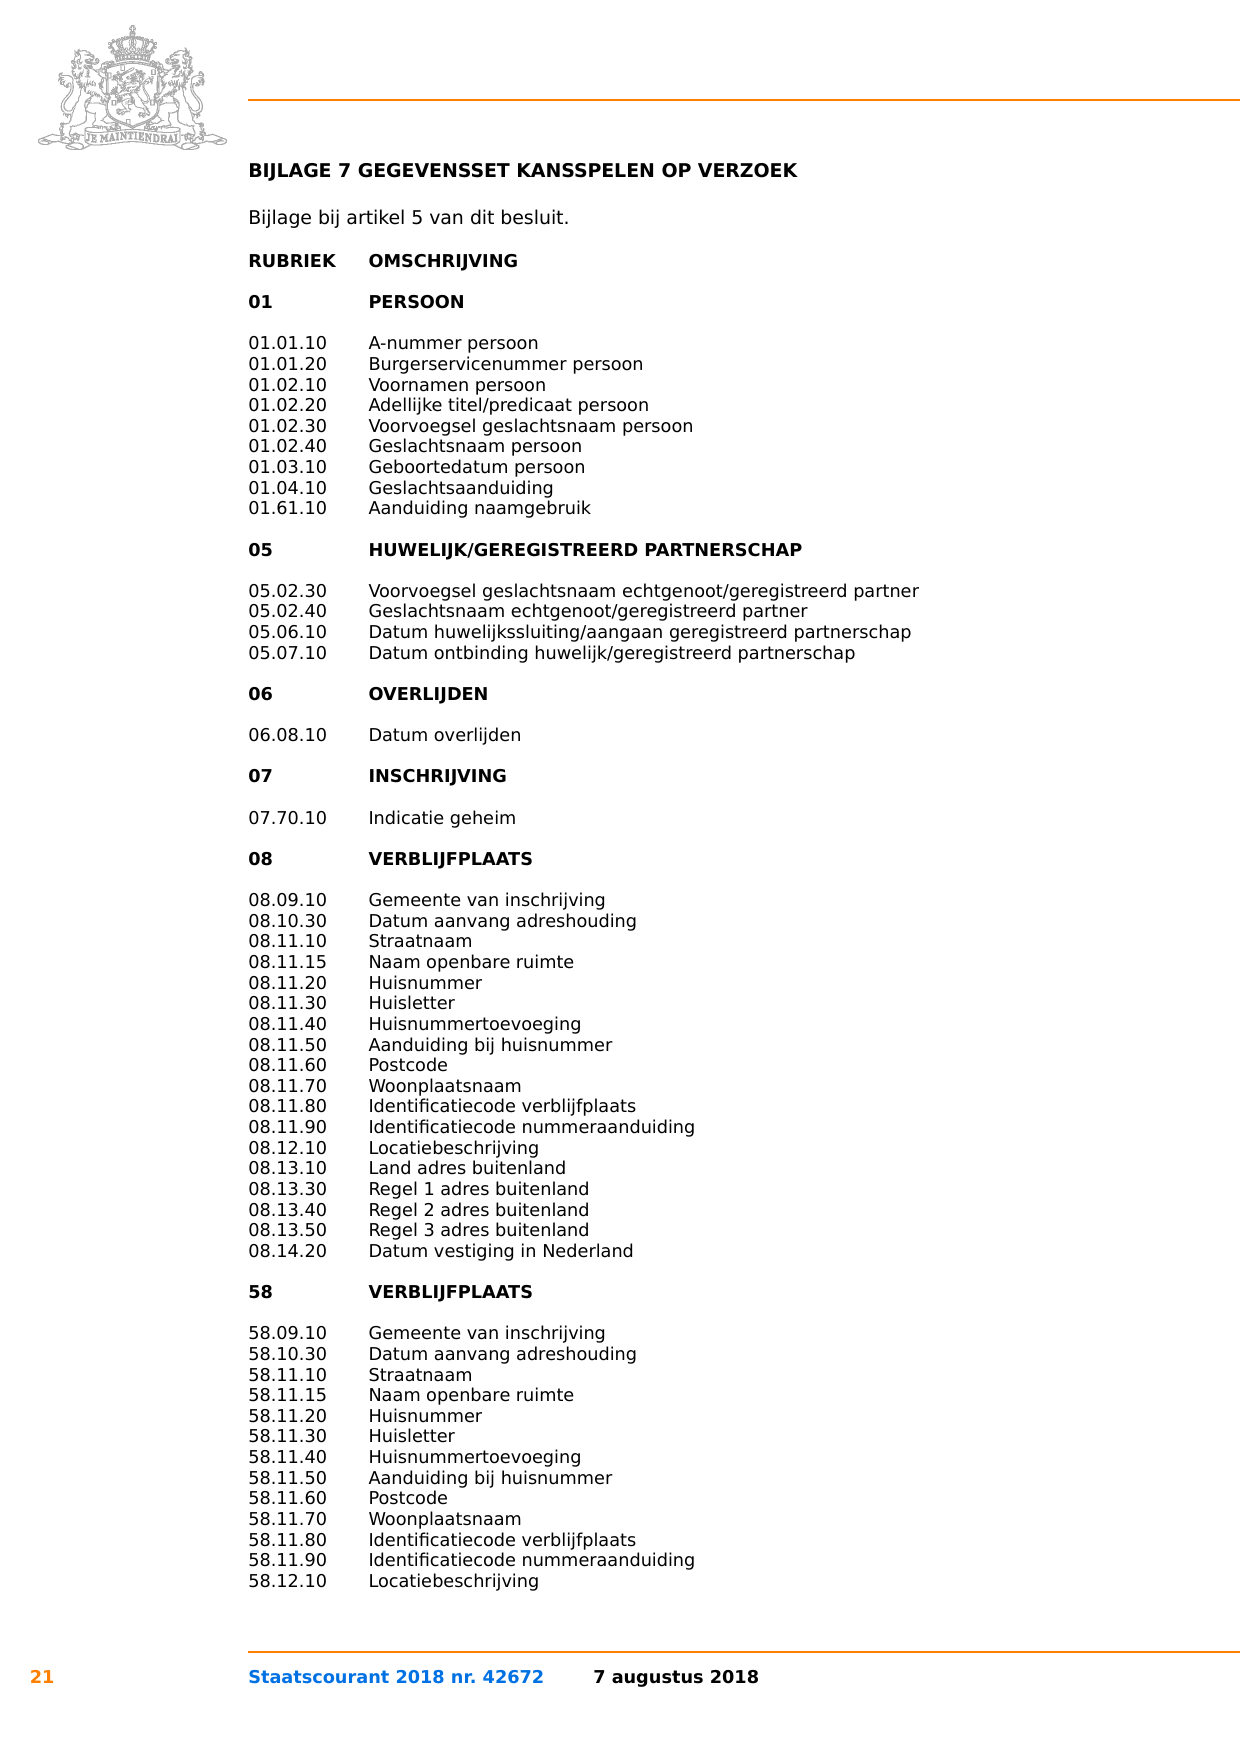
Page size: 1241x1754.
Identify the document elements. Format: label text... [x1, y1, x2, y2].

table_cell 07.70.10 [248, 808, 362, 828]
table_cell Regel 1 adres buitenland [363, 1179, 1163, 1199]
table_cell 58.11.20 [248, 1406, 362, 1426]
table_cell 01.02.10 [248, 375, 362, 395]
table_cell [363, 870, 1163, 890]
table_cell Datum ontbinding huwelijk/geregistreerd partnerschap [363, 643, 1163, 663]
table_cell Datum aanvang adreshouding [363, 1344, 1163, 1364]
table_cell Indicatie geheim [363, 808, 1163, 828]
table_cell Naam openbare ruimte [363, 1385, 1163, 1406]
table_cell 01.01.10 [248, 333, 362, 354]
table_cell Land adres buitenland [363, 1158, 1163, 1179]
table_cell Huisnummer [363, 1406, 1163, 1426]
table_cell 01.02.40 [248, 436, 362, 457]
table_cell Straatnaam [363, 1365, 1163, 1385]
table_cell Burgerservicenummer persoon [363, 354, 1163, 374]
table_cell [248, 313, 362, 333]
table_cell [248, 1261, 362, 1282]
table_cell Huisletter [363, 1426, 1163, 1447]
table_cell 58.11.60 [248, 1488, 362, 1509]
table_cell [363, 705, 1163, 725]
table_cell 58.11.40 [248, 1447, 362, 1468]
table_cell 01.03.10 [248, 457, 362, 478]
table_cell Straatnaam [363, 931, 1163, 952]
table_cell HUWELIJK/GEREGISTREERD PARTNERSCHAP [363, 540, 1163, 560]
table_cell 05.06.10 [248, 622, 362, 643]
table_cell Adellijke titel/predicaat persoon [363, 395, 1163, 416]
table_cell 08.11.15 [248, 952, 362, 973]
table_cell 01.04.10 [248, 478, 362, 498]
table_cell 58.11.90 [248, 1550, 362, 1571]
table_cell [363, 1261, 1163, 1282]
table_cell Locatiebeschrijving [363, 1138, 1163, 1158]
table_cell 58.11.15 [248, 1385, 362, 1406]
table_cell [248, 787, 362, 808]
table_cell [363, 787, 1163, 808]
table_cell Datum overlijden [363, 725, 1163, 746]
table_cell [363, 1303, 1163, 1323]
table_cell Geslachtsnaam echtgenoot/geregistreerd partner [363, 601, 1163, 622]
table_cell Gemeente van inschrijving [363, 890, 1163, 911]
table_cell Geslachtsaanduiding [363, 478, 1163, 498]
table_cell 07 [248, 766, 362, 787]
table_cell Woonplaatsnaam [363, 1076, 1163, 1096]
table_cell Voorvoegsel geslachtsnaam echtgenoot/geregistreerd partner [363, 581, 1163, 601]
table_cell [248, 519, 362, 539]
table_cell 08.11.30 [248, 993, 362, 1014]
text Bijlage bij artikel 5 van dit besluit. [248, 207, 1163, 229]
table_cell [363, 519, 1163, 539]
table_cell Woonplaatsnaam [363, 1509, 1163, 1529]
table_cell [363, 663, 1163, 684]
table_cell 08.11.50 [248, 1035, 362, 1055]
table_cell [248, 828, 362, 849]
table_cell 01.01.20 [248, 354, 362, 374]
table_cell Identificatiecode verblijfplaats [363, 1096, 1163, 1117]
table_cell Huisnummertoevoeging [363, 1447, 1163, 1468]
table_cell 08.11.10 [248, 931, 362, 952]
subtitle BIJLAGE 7 GEGEVENSSET KANSSPELEN OP VERZOEK [248, 160, 1163, 182]
table_cell Regel 2 adres buitenland [363, 1200, 1163, 1220]
table_cell 58.09.10 [248, 1323, 362, 1344]
table_cell 01 [248, 292, 362, 313]
table_cell PERSOON [363, 292, 1163, 313]
table_cell Datum aanvang adreshouding [363, 911, 1163, 931]
table_cell 08.12.10 [248, 1138, 362, 1158]
table_cell 58 [248, 1282, 362, 1303]
table_cell Huisnummertoevoeging [363, 1014, 1163, 1034]
table_cell Identificatiecode nummeraanduiding [363, 1550, 1163, 1571]
table_cell 08.11.20 [248, 973, 362, 993]
table_cell VERBLIJFPLAATS [363, 849, 1163, 869]
table_cell 01.02.20 [248, 395, 362, 416]
table_cell Huisletter [363, 993, 1163, 1014]
table_cell Aanduiding naamgebruik [363, 498, 1163, 519]
table_cell Regel 3 adres buitenland [363, 1220, 1163, 1241]
table_cell 08.13.10 [248, 1158, 362, 1179]
table_cell [248, 271, 362, 292]
table_cell Aanduiding bij huisnummer [363, 1468, 1163, 1488]
table_cell Postcode [363, 1488, 1163, 1509]
table_cell [363, 271, 1163, 292]
table_cell [248, 870, 362, 890]
table_cell 08 [248, 849, 362, 869]
table_cell OVERLIJDEN [363, 684, 1163, 704]
table_cell Huisnummer [363, 973, 1163, 993]
table_cell [248, 705, 362, 725]
table_cell 05 [248, 540, 362, 560]
table_cell 08.14.20 [248, 1241, 362, 1261]
table_cell 58.11.70 [248, 1509, 362, 1529]
table_cell 05.07.10 [248, 643, 362, 663]
table_cell 08.11.90 [248, 1117, 362, 1138]
table_cell Naam openbare ruimte [363, 952, 1163, 973]
table_cell 58.11.80 [248, 1530, 362, 1550]
table_cell 08.11.80 [248, 1096, 362, 1117]
table_header RUBRIEK [248, 251, 362, 271]
table_cell 08.09.10 [248, 890, 362, 911]
table_header OMSCHRIJVING [363, 251, 1163, 271]
table_cell 58.11.10 [248, 1365, 362, 1385]
table_cell Postcode [363, 1055, 1163, 1076]
table_cell 08.13.50 [248, 1220, 362, 1241]
table_cell Geslachtsnaam persoon [363, 436, 1163, 457]
table_cell [248, 746, 362, 766]
table_cell 08.11.60 [248, 1055, 362, 1076]
table_cell Gemeente van inschrijving [363, 1323, 1163, 1344]
table_cell Datum huwelijkssluiting/aangaan geregistreerd partnerschap [363, 622, 1163, 643]
table_cell 08.13.30 [248, 1179, 362, 1199]
table_cell 58.12.10 [248, 1571, 362, 1591]
table_cell A-nummer persoon [363, 333, 1163, 354]
table_cell [248, 1303, 362, 1323]
table_cell 05.02.30 [248, 581, 362, 601]
table_cell [363, 313, 1163, 333]
table_cell 01.02.30 [248, 416, 362, 436]
table_cell Datum vestiging in Nederland [363, 1241, 1163, 1261]
table_cell 05.02.40 [248, 601, 362, 622]
table_cell Locatiebeschrijving [363, 1571, 1163, 1591]
table_cell Identificatiecode verblijfplaats [363, 1530, 1163, 1550]
table_cell 58.10.30 [248, 1344, 362, 1364]
table_cell Aanduiding bij huisnummer [363, 1035, 1163, 1055]
table_cell 06.08.10 [248, 725, 362, 746]
table_cell [363, 746, 1163, 766]
table_cell Geboortedatum persoon [363, 457, 1163, 478]
table_cell 58.11.30 [248, 1426, 362, 1447]
table_cell 06 [248, 684, 362, 704]
table_cell 08.11.70 [248, 1076, 362, 1096]
table_cell Identificatiecode nummeraanduiding [363, 1117, 1163, 1138]
table_cell 08.11.40 [248, 1014, 362, 1034]
table_cell Voorvoegsel geslachtsnaam persoon [363, 416, 1163, 436]
table_cell 08.13.40 [248, 1200, 362, 1220]
table_cell VERBLIJFPLAATS [363, 1282, 1163, 1303]
table_cell INSCHRIJVING [363, 766, 1163, 787]
picture [38, 25, 227, 150]
table_cell 58.11.50 [248, 1468, 362, 1488]
table_cell [363, 828, 1163, 849]
table_cell 01.61.10 [248, 498, 362, 519]
table_cell [248, 560, 362, 581]
table_cell Voornamen persoon [363, 375, 1163, 395]
table_cell [248, 663, 362, 684]
table_cell 08.10.30 [248, 911, 362, 931]
table_cell [363, 560, 1163, 581]
